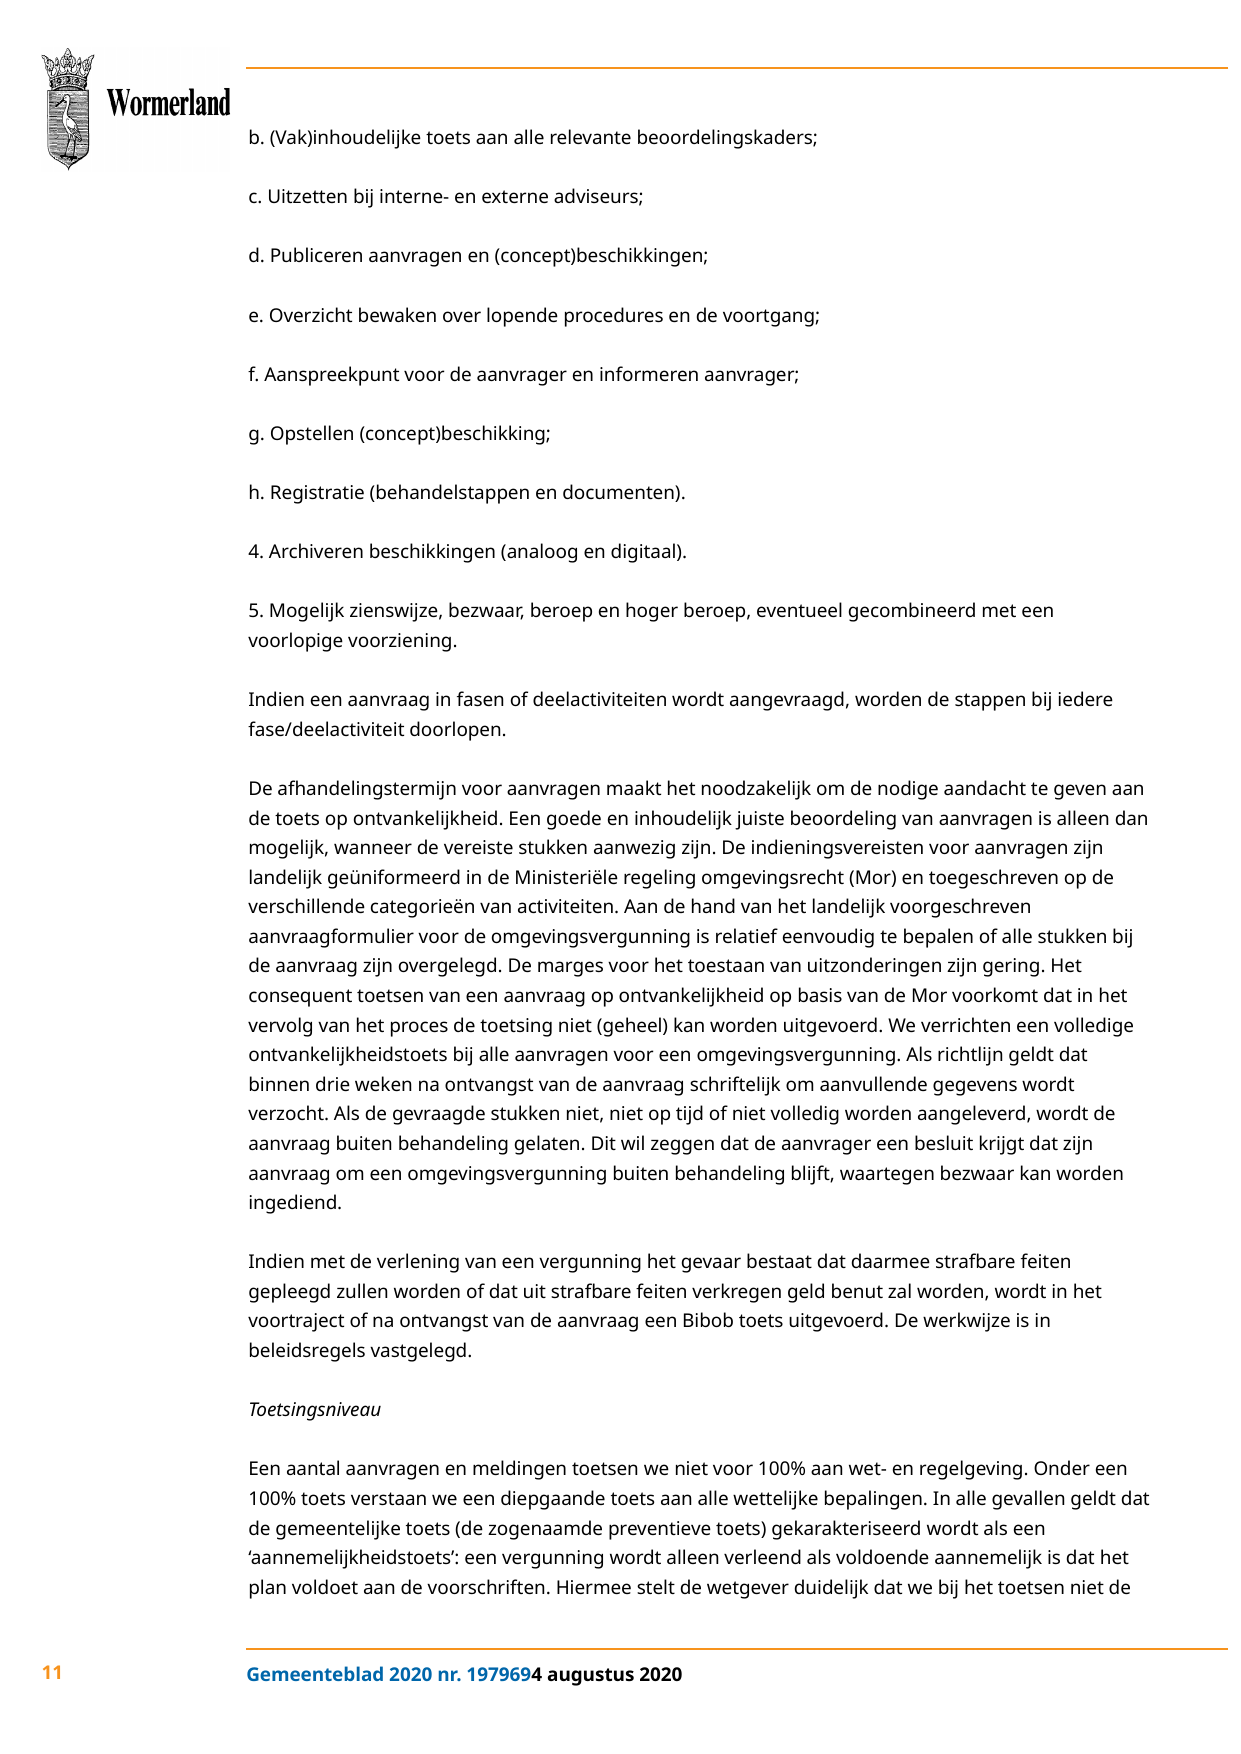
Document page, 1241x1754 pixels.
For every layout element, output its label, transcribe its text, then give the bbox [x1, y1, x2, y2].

text d. Publiceren aanvragen en (concept)beschikkingen; [248, 243, 1152, 268]
text 5. Mogelijk zienswijze, bezwaar, beroep en hoger beroep, eventueel gecombineerd met een voorlopige voorziening. [248, 598, 1152, 653]
text f. Aanspreekpunt voor de aanvrager en informeren aanvrager; [248, 361, 1152, 387]
text g. Opstellen (concept)beschikking; [248, 420, 1152, 446]
text c. Uitzetten bij interne- en externe adviseurs; [248, 183, 1152, 209]
text Toetsingsniveau [248, 1396, 1152, 1422]
text Een aantal aanvragen en meldingen toetsen we niet voor 100% aan wet- en regelgeving. Onder een 100% toets verstaan we een diepgaande toets aan alle wettelijke bepalingen. In alle gevallen geldt dat de gemeentelijke toets (de zogenaamde preventieve toets) gekarakteriseerd wordt als een ‘aannemelijkheidstoets’: een vergunning wordt alleen verleend als voldoende aannemelijk is dat het plan voldoet aan de voorschriften. Hiermee stelt de wetgever duidelijk dat we bij het toetsen niet de [248, 1456, 1152, 1600]
text Indien met de verlening van een vergunning het gevaar bestaat dat daarmee strafbare feiten gepleegd zullen worden of dat uit strafbare feiten verkregen geld benut zal worden, wordt in het voortraject of na ontvangst van de aanvraag een Bibob toets uitgevoerd. De werkwijze is in beleidsregels vastgelegd. [248, 1248, 1152, 1363]
text 4. Archiveren beschikkingen (analoog en digitaal). [248, 538, 1152, 564]
text b. (Vak)inhoudelijke toets aan alle relevante beoordelingskaders; [248, 124, 1152, 150]
text De afhandelingstermijn voor aanvragen maakt het noodzakelijk om de nodige aandacht te geven aan de toets op ontvankelijkheid. Een goede en inhoudelijk juiste beoordeling van aanvragen is alleen dan mogelijk, wanneer de vereiste stukken aanwezig zijn. De indieningsvereisten voor aanvragen zijn landelijk geüniformeerd in de Ministeriële regeling omgevingsrecht (Mor) en toegeschreven op de verschillende categorieën van activiteiten. Aan de hand van het landelijk voorgeschreven aanvraagformulier voor de omgevingsvergunning is relatief eenvoudig te bepalen of alle stukken bij de aanvraag zijn overgelegd. De marges voor het toestaan van uitzonderingen zijn gering. Het consequent toetsen van een aanvraag op ontvankelijkheid op basis van de Mor voorkomt dat in het vervolg van het proces de toetsing niet (geheel) kan worden uitgevoerd. We verrichten een volledige ontvankelijkheidstoets bij alle aanvragen voor een omgevingsvergunning. Als richtlijn geldt dat binnen drie weken na ontvangst van de aanvraag schriftelijk om aanvullende gegevens wordt verzocht. Als de gevraagde stukken niet, niet op tijd of niet volledig worden aangeleverd, wordt de aanvraag buiten behandeling gelaten. Dit wil zeggen dat de aanvrager een besluit krijgt dat zijn aanvraag om een omgevingsvergunning buiten behandeling blijft, waartegen bezwaar kan worden ingediend. [248, 775, 1152, 1215]
text e. Overzicht bewaken over lopende procedures en de voortgang; [248, 302, 1152, 328]
text Indien een aanvraag in fasen of deelactiviteiten wordt aangevraagd, worden de stappen bij iedere fase/deelactiviteit doorlopen. [248, 686, 1152, 742]
picture [41, 47, 231, 172]
text h. Registratie (behandelstappen en documenten). [248, 479, 1152, 505]
